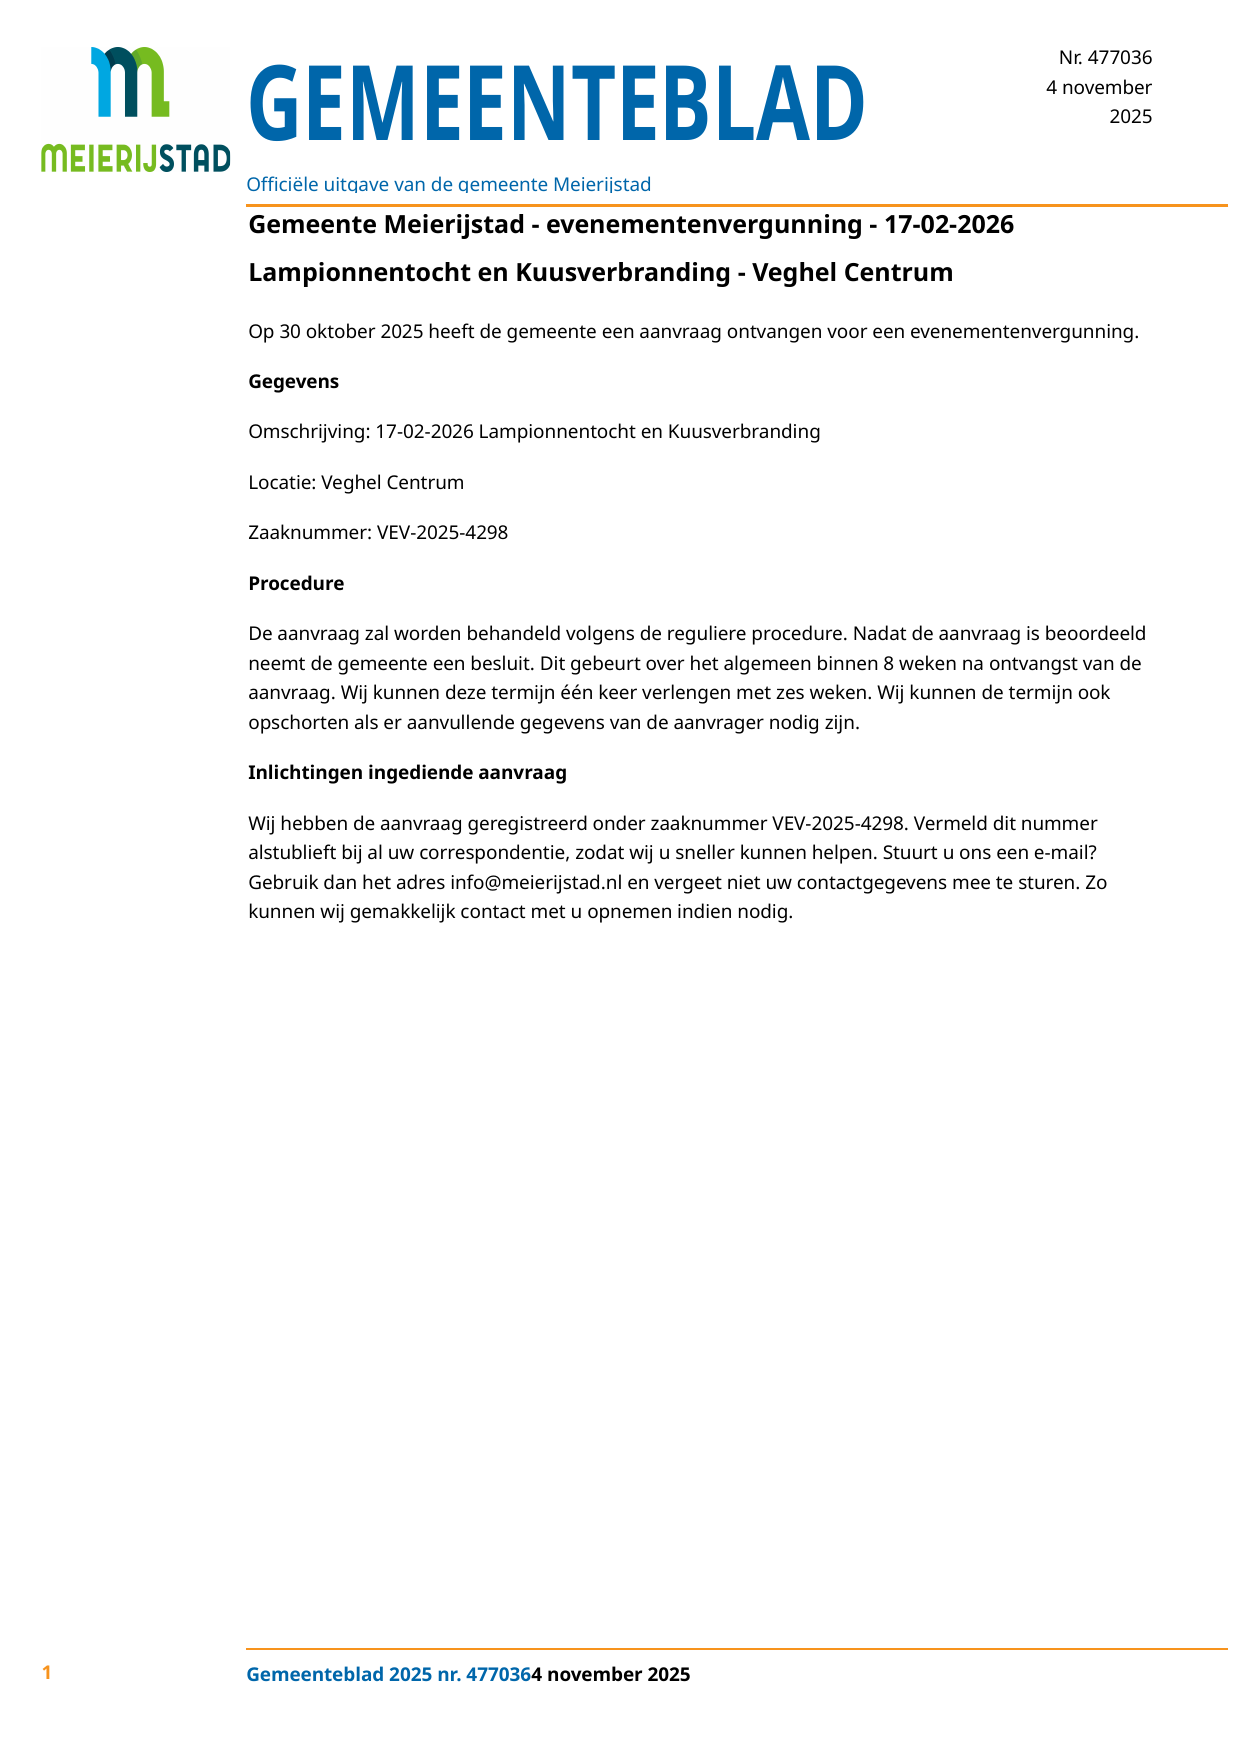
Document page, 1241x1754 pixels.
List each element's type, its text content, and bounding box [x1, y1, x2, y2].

text Locatie: Veghel Centrum [248, 469, 1152, 495]
text Op 30 oktober 2025 heeft de gemeente een aanvraag ontvangen voor een evenementenvergunning. [248, 318, 1152, 344]
text Gemeente Meierijstad - evenementenvergunning - 17-02-2026 Lampionnentocht en Kuusverbranding - Veghel Centrum [248, 207, 1152, 288]
text De aanvraag zal worden behandeld volgens de reguliere procedure. Nadat de aanvraag is beoordeeld neemt de gemeente een besluit. Dit gebeurt over het algemeen binnen 8 weken na ontvangst van de aanvraag. Wij kunnen deze termijn één keer verlengen met zes weken. Wij kunnen de termijn ook opschorten als er aanvullende gegevens van de aanvrager nodig zijn. [248, 620, 1152, 735]
text Procedure [248, 570, 1152, 596]
text Wij hebben de aanvraag geregistreerd onder zaaknummer VEV-2025-4298. Vermeld dit nummer alstublieft bij al uw correspondentie, zodat wij u sneller kunnen helpen. Stuurt u ons een e-mail? Gebruik dan het adres info@meierijstad.nl en vergeet niet uw contactgegevens mee te sturen. Zo kunnen wij gemakkelijk contact met u opnemen indien nodig. [248, 810, 1152, 924]
text Gegevens [248, 368, 1152, 394]
text Zaaknummer: VEV-2025-4298 [248, 519, 1152, 545]
text Inlichtingen ingediende aanvraag [248, 759, 1152, 785]
picture [41, 47, 231, 172]
text Omschrijving: 17-02-2026 Lampionnentocht en Kuusverbranding [248, 419, 1152, 444]
